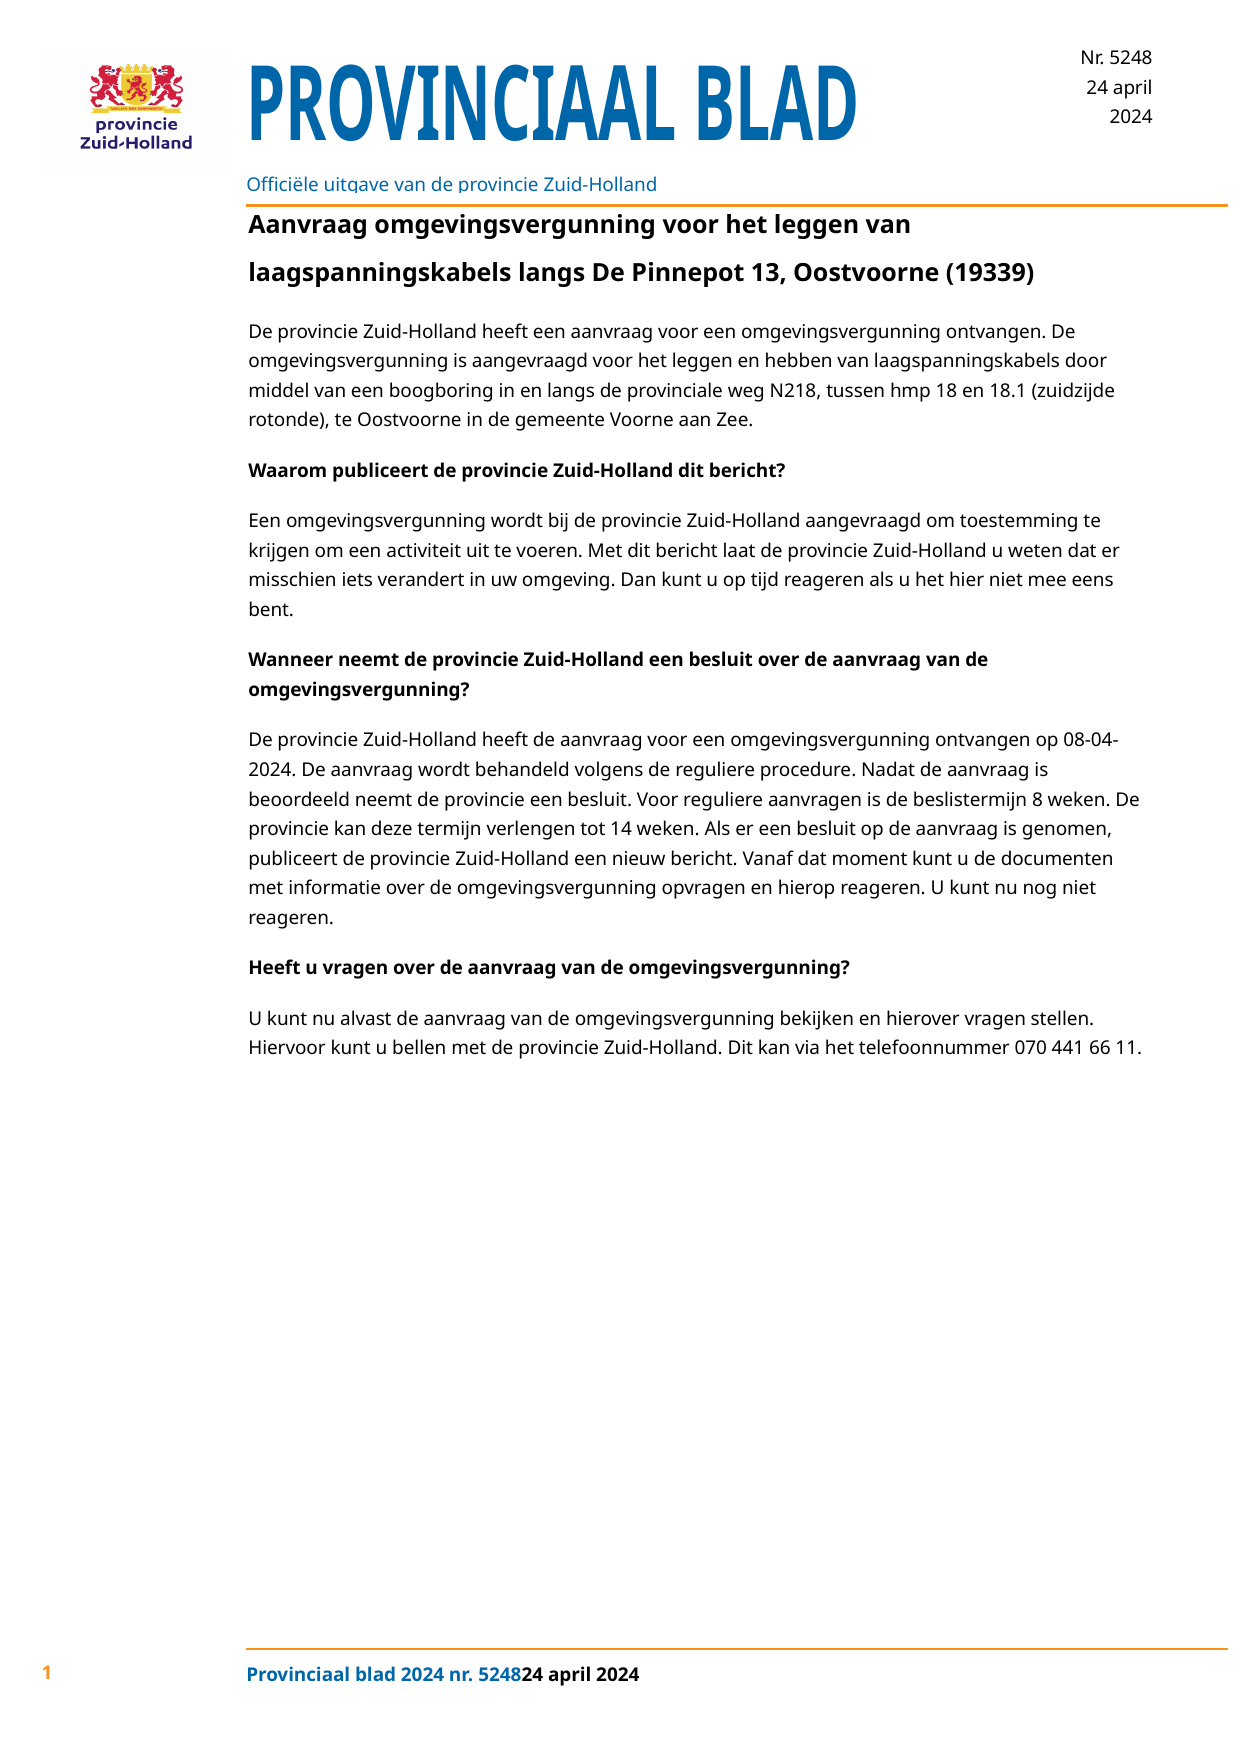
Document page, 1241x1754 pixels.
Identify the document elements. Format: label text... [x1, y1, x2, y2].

text Aanvraag omgevingsvergunning voor het leggen van laagspanningskabels langs De Pinnepot 13, Oostvoorne (19339) [248, 207, 1152, 288]
text Wanneer neemt de provincie Zuid-Holland een besluit over de aanvraag van de omgevingsvergunning? [248, 647, 1152, 702]
text Waarom publiceert de provincie Zuid-Holland dit bericht? [248, 457, 1152, 483]
text U kunt nu alvast de aanvraag van de omgevingsvergunning bekijken en hierover vragen stellen. Hiervoor kunt u bellen met de provincie Zuid-Holland. Dit kan via het telefoonnummer 070 441 66 11. [248, 1005, 1152, 1060]
text Heeft u vragen over de aanvraag van de omgevingsvergunning? [248, 954, 1152, 980]
text Een omgevingsvergunning wordt bij de provincie Zuid-Holland aangevraagd om toestemming te krijgen om een activiteit uit te voeren. Met dit bericht laat de provincie Zuid-Holland u weten dat er misschien iets verandert in uw omgeving. Dan kunt u op tijd reageren als u het hier niet mee eens bent. [248, 507, 1152, 622]
text De provincie Zuid-Holland heeft een aanvraag voor een omgevingsvergunning ontvangen. De omgevingsvergunning is aangevraagd voor het leggen en hebben van laagspanningskabels door middel van een boogboring in en langs de provinciale weg N218, tussen hmp 18 en 18.1 (zuidzijde rotonde), te Oostvoorne in de gemeente Voorne aan Zee. [248, 318, 1152, 432]
picture [41, 47, 231, 172]
text De provincie Zuid-Holland heeft de aanvraag voor een omgevingsvergunning ontvangen op 08-04-2024. De aanvraag wordt behandeld volgens de reguliere procedure. Nadat de aanvraag is beoordeeld neemt de provincie een besluit. Voor reguliere aanvragen is de beslistermijn 8 weken. De provincie kan deze termijn verlengen tot 14 weken. Als er een besluit op de aanvraag is genomen, publiceert de provincie Zuid-Holland een nieuw bericht. Vanaf dat moment kunt u de documenten met informatie over de omgevingsvergunning opvragen en hierop reageren. U kunt nu nog niet reageren. [248, 727, 1152, 930]
